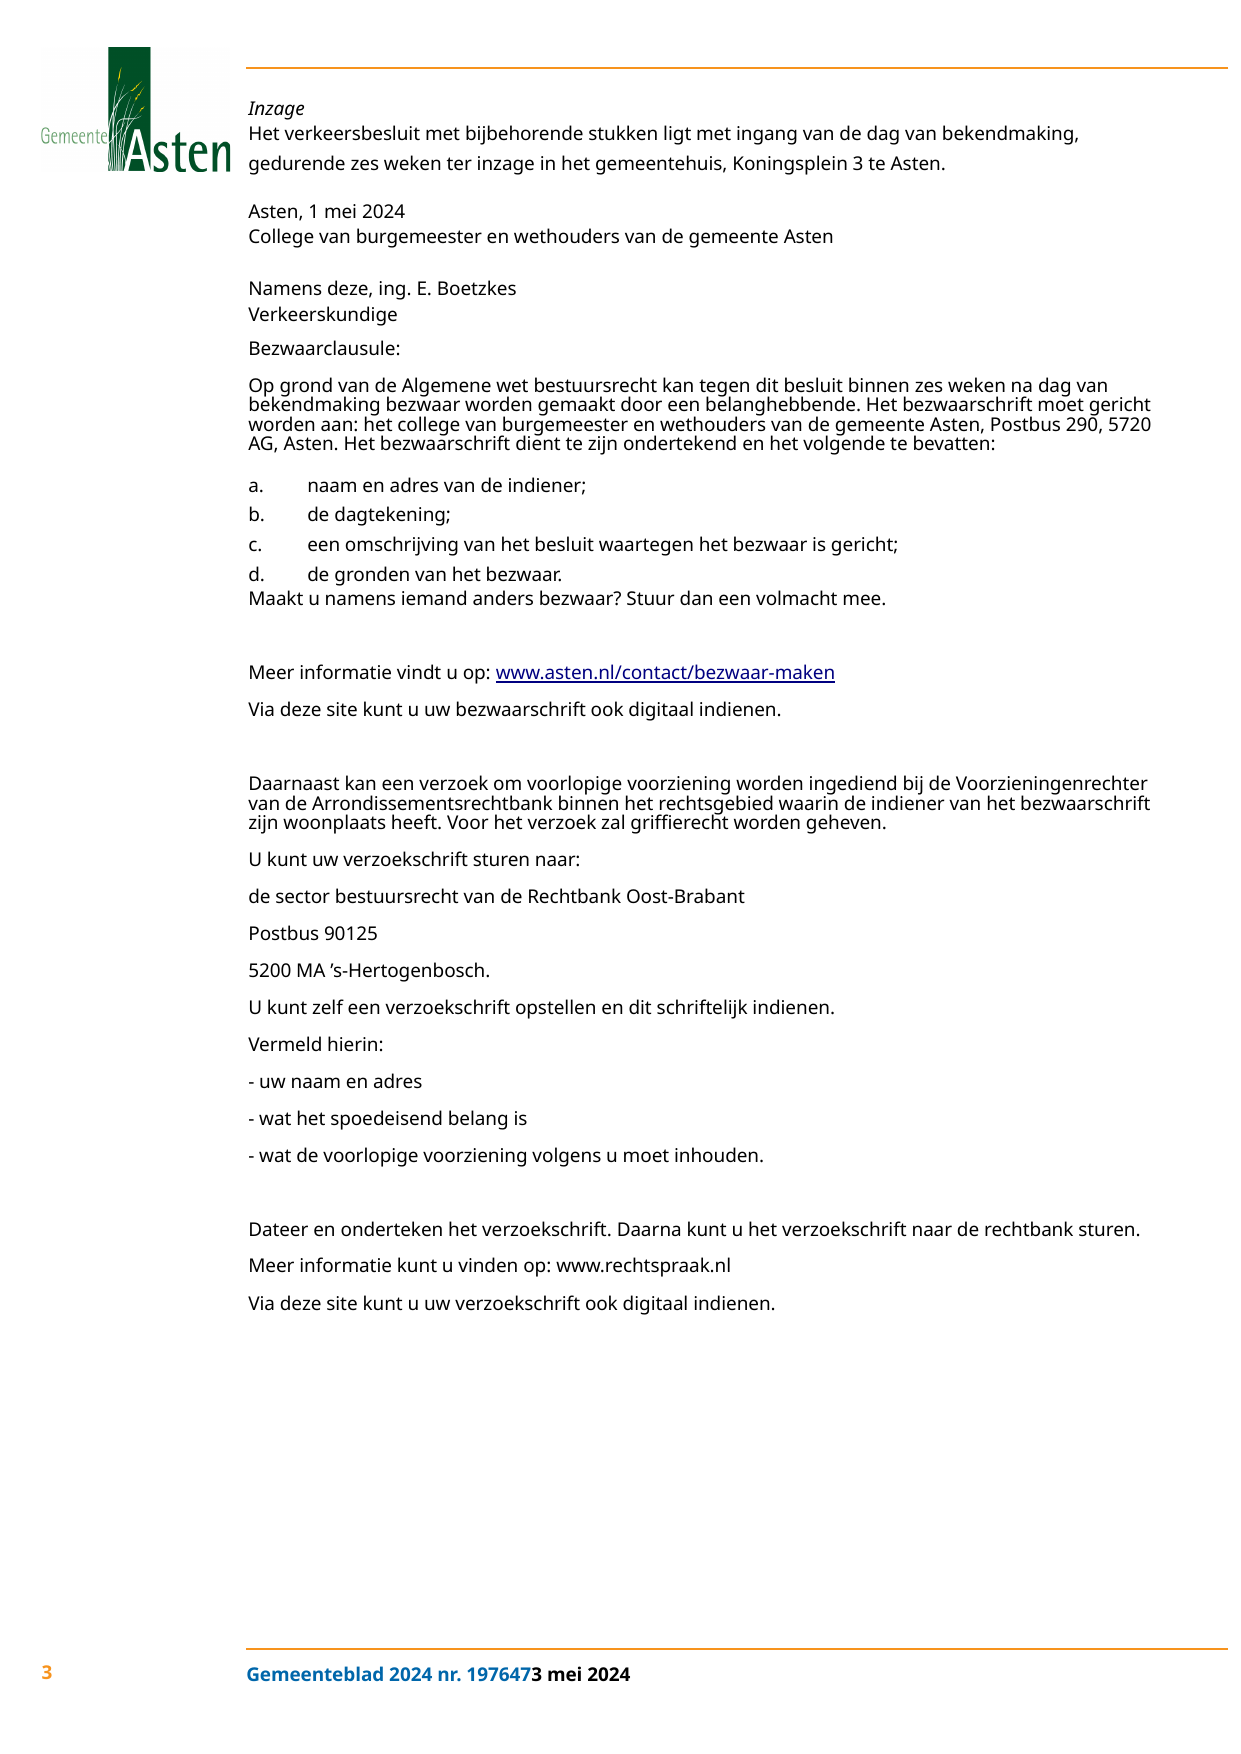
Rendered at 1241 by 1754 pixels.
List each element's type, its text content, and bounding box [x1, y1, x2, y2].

text - wat de voorlopige voorziening volgens u moet inhouden. [248, 1147, 1152, 1166]
text Postbus 90125 [248, 925, 1152, 944]
text Maakt u namens iemand anders bezwaar? Stuur dan een volmacht mee. [248, 590, 1152, 609]
list een omschrijving van het besluit waartegen het bezwaar is gericht; [248, 531, 1152, 557]
text Asten, 1 mei 2024 [248, 198, 1152, 224]
list de gronden van het bezwaar. [248, 561, 1152, 586]
text Verkeerskundige [248, 301, 1152, 327]
text College van burgemeester en wethouders van de gemeente Asten [248, 224, 1152, 249]
text 5200 MA ’s-Hertogenbosch. [248, 962, 1152, 981]
text Het verkeersbesluit met bijbehorende stukken ligt met ingang van de dag van bekendmaking, gedurende zes weken ter inzage in het gemeentehuis, Koningsplein 3 te Asten. [248, 121, 1152, 176]
text Meer informatie vindt u op: www.asten.nl/contact/bezwaar-maken [248, 664, 1152, 683]
text Vermeld hierin: [248, 1036, 1152, 1055]
text Dateer en onderteken het verzoekschrift. Daarna kunt u het verzoekschrift naar de rechtbank sturen. [248, 1221, 1152, 1240]
text Via deze site kunt u uw verzoekschrift ook digitaal indienen. [248, 1294, 1152, 1314]
text de sector bestuursrecht van de Rechtbank Oost-Brabant [248, 888, 1152, 907]
text Bezwaarclausule: [248, 340, 1152, 359]
text Meer informatie kunt u vinden op: www.rechtspraak.nl [248, 1257, 1152, 1277]
list naam en adres van de indiener; [248, 472, 1152, 498]
picture [41, 47, 231, 172]
text Via deze site kunt u uw bezwaarschrift ook digitaal indienen. [248, 701, 1152, 721]
text - wat het spoedeisend belang is [248, 1109, 1152, 1129]
text Daarnaast kan een verzoek om voorlopige voorziening worden ingediend bij de Voorzieningenrechter van de Arrondissementsrechtbank binnen het rechtsgebied waarin de indiener van het bezwaarschrift zijn woonplaats heeft. Voor het verzoek zal griffierecht worden geheven. [248, 775, 1152, 833]
text U kunt uw verzoekschrift sturen naar: [248, 851, 1152, 870]
text Inzage [248, 95, 1152, 121]
text Namens deze, ing. E. Boetzkes [248, 275, 1152, 301]
list de dagtekening; [248, 502, 1152, 527]
text - uw naam en adres [248, 1073, 1152, 1092]
text Op grond van de Algemene wet bestuursrecht kan tegen dit besluit binnen zes weken na dag van bekendmaking bezwaar worden gemaakt door een belanghebbende. Het bezwaarschrift moet gericht worden aan: het college van burgemeester en wethouders van de gemeente Asten, Postbus 290, 5720 AG, Asten. Het bezwaarschrift dient te zijn ondertekend en het volgende te bevatten: [248, 377, 1152, 454]
text U kunt zelf een verzoekschrift opstellen en dit schriftelijk indienen. [248, 999, 1152, 1018]
